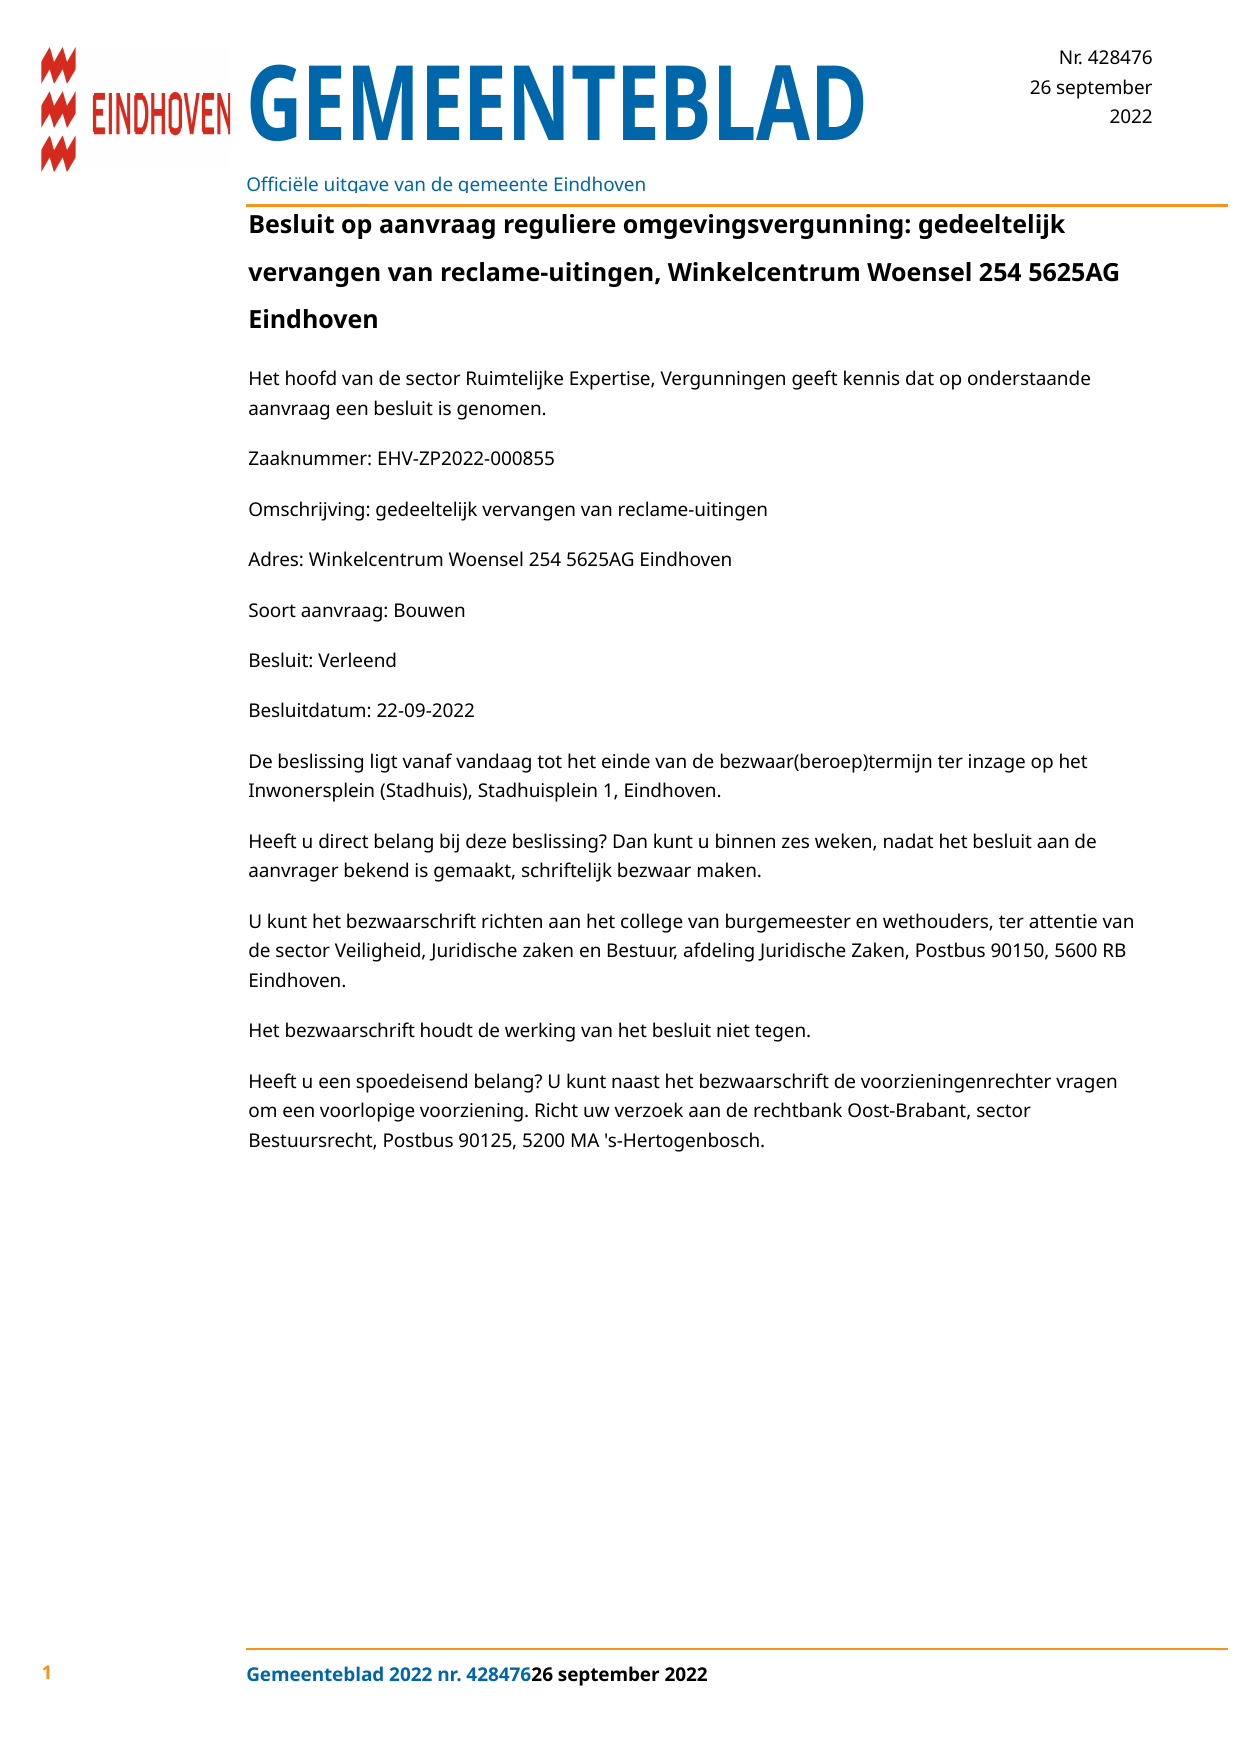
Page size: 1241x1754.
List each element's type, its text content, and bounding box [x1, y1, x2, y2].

text Besluit: Verleend [248, 647, 1152, 673]
text Heeft u een spoedeisend belang? U kunt naast het bezwaarschrift de voorzieningenrechter vragen om een voorlopige voorziening. Richt uw verzoek aan de rechtbank Oost-Brabant, sector Bestuursrecht, Postbus 90125, 5200 MA 's-Hertogenbosch. [248, 1068, 1152, 1153]
text De beslissing ligt vanaf vandaag tot het einde van de bezwaar(beroep)termijn ter inzage op het Inwonersplein (Stadhuis), Stadhuisplein 1, Eindhoven. [248, 748, 1152, 803]
text Besluit op aanvraag reguliere omgevingsvergunning: gedeeltelijk vervangen van reclame-uitingen, Winkelcentrum Woensel 254 5625AG Eindhoven [248, 207, 1152, 336]
text Het hoofd van de sector Ruimtelijke Expertise, Vergunningen geeft kennis dat op onderstaande aanvraag een besluit is genomen. [248, 366, 1152, 421]
text Heeft u direct belang bij deze beslissing? Dan kunt u binnen zes weken, nadat het besluit aan de aanvrager bekend is gemaakt, schriftelijk bezwaar maken. [248, 828, 1152, 883]
text Soort aanvraag: Bouwen [248, 597, 1152, 622]
picture [41, 47, 231, 172]
text U kunt het bezwaarschrift richten aan het college van burgemeester en wethouders, ter attentie van de sector Veiligheid, Juridische zaken en Bestuur, afdeling Juridische Zaken, Postbus 90150, 5600 RB Eindhoven. [248, 908, 1152, 993]
text Omschrijving: gedeeltelijk vervangen van reclame-uitingen [248, 496, 1152, 522]
text Zaaknummer: EHV-ZP2022-000855 [248, 446, 1152, 471]
text Het bezwaarschrift houdt de werking van het besluit niet tegen. [248, 1018, 1152, 1043]
text Besluitdatum: 22-09-2022 [248, 698, 1152, 723]
text Adres: Winkelcentrum Woensel 254 5625AG Eindhoven [248, 546, 1152, 572]
